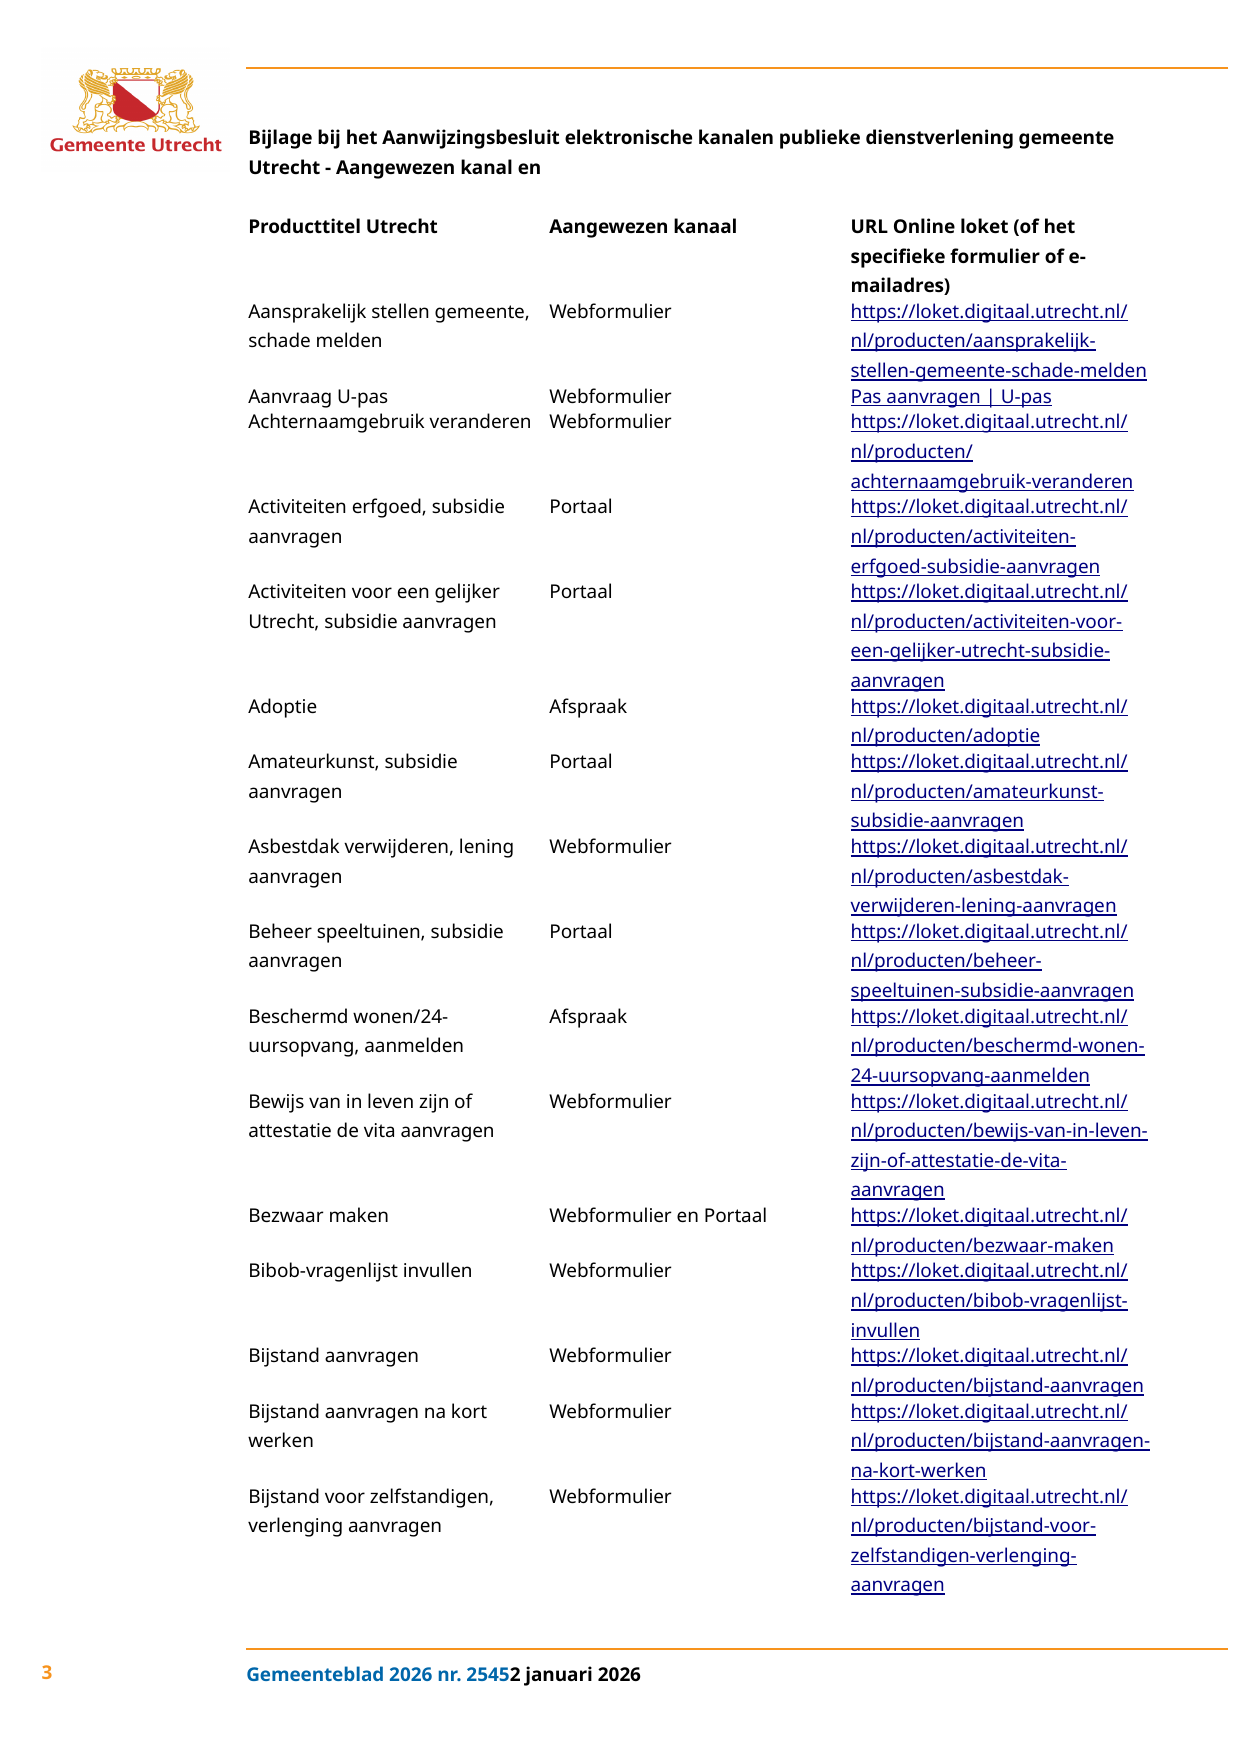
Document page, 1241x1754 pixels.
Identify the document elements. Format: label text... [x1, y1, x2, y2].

table_cell https://loket.digitaal.utrecht.nl/nl/producten/bewijs-van-in-leven-zijn-of-attestatie-de-vita-aanvragen [850, 1088, 1152, 1202]
table_cell Webformulier [549, 298, 850, 383]
table_cell Bijstand aanvragen na kort werken [248, 1398, 549, 1483]
table_cell Webformulier [549, 1258, 850, 1343]
table_cell https://loket.digitaal.utrecht.nl/nl/producten/beheer-speeltuinen-subsidie-aanvragen [850, 918, 1152, 1003]
table_cell Beschermd wonen/24-uursopvang, aanmelden [248, 1003, 549, 1088]
table_cell https://loket.digitaal.utrecht.nl/nl/producten/bibob-vragenlijst-invullen [850, 1258, 1152, 1343]
table_cell Webformulier [549, 1483, 850, 1597]
table_cell Bijstand aanvragen [248, 1343, 549, 1398]
table_cell Portaal [549, 494, 850, 578]
table_cell Amateurkunst, subsidie aanvragen [248, 748, 549, 833]
table_cell Afspraak [549, 693, 850, 748]
table_cell Portaal [549, 579, 850, 693]
text Bijlage bij het Aanwijzingsbesluit elektronische kanalen publieke dienstverlening gemeente Utrecht - Aangewezen kanal en [248, 124, 1152, 180]
table_cell Webformulier [549, 1343, 850, 1398]
table_cell Beheer speeltuinen, subsidie aanvragen [248, 918, 549, 1003]
table_cell Bezwaar maken [248, 1203, 549, 1258]
table_header URL Online loket (of het specifieke formulier of e-mailadres) [850, 213, 1152, 298]
table_cell https://loket.digitaal.utrecht.nl/nl/producten/adoptie [850, 693, 1152, 748]
table_cell Asbestdak verwijderen, lening aanvragen [248, 833, 549, 918]
table_cell Webformulier [549, 833, 850, 918]
table_cell Bijstand voor zelfstandigen, verlenging aanvragen [248, 1483, 549, 1597]
table_cell Activiteiten erfgoed, subsidie aanvragen [248, 494, 549, 578]
table_cell Webformulier [549, 409, 850, 494]
table_header Aangewezen kanaal [549, 213, 850, 298]
table_cell Achternaamgebruik veranderen [248, 409, 549, 494]
table_cell https://loket.digitaal.utrecht.nl/nl/producten/bijstand-aanvragen [850, 1343, 1152, 1398]
table_cell https://loket.digitaal.utrecht.nl/nl/producten/beschermd-wonen-24-uursopvang-aanmelden [850, 1003, 1152, 1088]
table_cell Portaal [549, 918, 850, 1003]
table_cell https://loket.digitaal.utrecht.nl/nl/producten/bezwaar-maken [850, 1203, 1152, 1258]
table_header Producttitel Utrecht [248, 213, 549, 298]
table_cell https://loket.digitaal.utrecht.nl/nl/producten/asbestdak-verwijderen-lening-aanvragen [850, 833, 1152, 918]
table_cell https://loket.digitaal.utrecht.nl/nl/producten/aansprakelijk-stellen-gemeente-schade-melden [850, 298, 1152, 383]
table_cell Webformulier [549, 383, 850, 409]
table_cell Bibob-vragenlijst invullen [248, 1258, 549, 1343]
table_cell Afspraak [549, 1003, 850, 1088]
table_cell https://loket.digitaal.utrecht.nl/nl/producten/amateurkunst-subsidie-aanvragen [850, 748, 1152, 833]
table_cell Aanvraag U-pas [248, 383, 549, 409]
table_cell Bewijs van in leven zijn of attestatie de vita aanvragen [248, 1088, 549, 1202]
table_cell https://loket.digitaal.utrecht.nl/nl/producten/bijstand-aanvragen-na-kort-werken [850, 1398, 1152, 1483]
table_cell Pas aanvragen | U-pas [850, 383, 1152, 409]
table_cell Aansprakelijk stellen gemeente, schade melden [248, 298, 549, 383]
table_cell https://loket.digitaal.utrecht.nl/nl/producten/achternaamgebruik-veranderen [850, 409, 1152, 494]
table_cell https://loket.digitaal.utrecht.nl/nl/producten/activiteiten-erfgoed-subsidie-aanvragen [850, 494, 1152, 578]
table_cell Webformulier [549, 1088, 850, 1202]
table_cell https://loket.digitaal.utrecht.nl/nl/producten/activiteiten-voor-een-gelijker-utrecht-subsidie-aanvragen [850, 579, 1152, 693]
picture [41, 47, 231, 172]
table_cell Activiteiten voor een gelijker Utrecht, subsidie aanvragen [248, 579, 549, 693]
table_cell Adoptie [248, 693, 549, 748]
table_cell Webformulier [549, 1398, 850, 1483]
table_cell Portaal [549, 748, 850, 833]
table_cell Webformulier en Portaal [549, 1203, 850, 1258]
table_cell https://loket.digitaal.utrecht.nl/nl/producten/bijstand-voor-zelfstandigen-verlenging-aanvragen [850, 1483, 1152, 1597]
